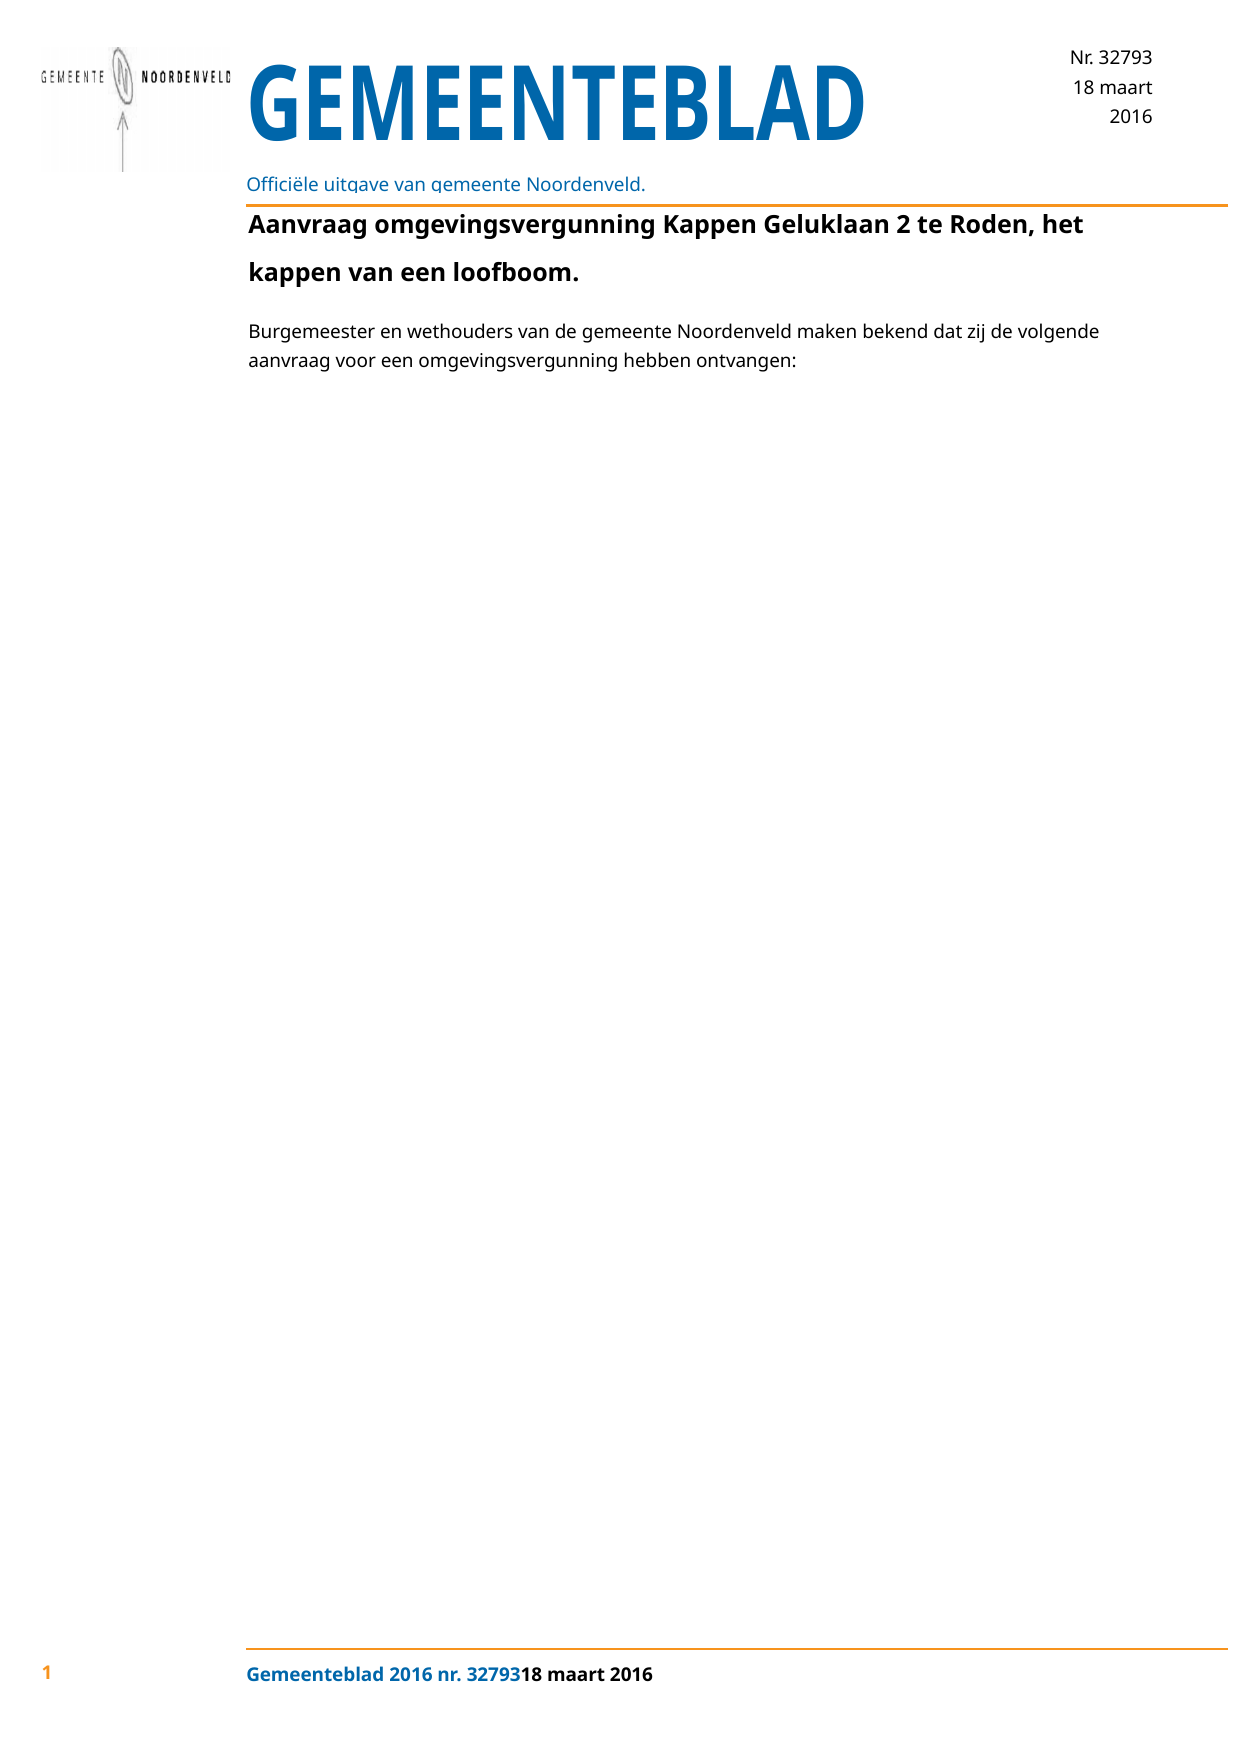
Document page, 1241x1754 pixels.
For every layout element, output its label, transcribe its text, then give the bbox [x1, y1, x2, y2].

picture [41, 47, 231, 172]
text Aanvraag omgevingsvergunning Kappen Geluklaan 2 te Roden, het kappen van een loofboom. [248, 207, 1152, 288]
text Burgemeester en wethouders van de gemeente Noordenveld maken bekend dat zij de volgende aanvraag voor een omgevingsvergunning hebben ontvangen: [248, 318, 1152, 373]
